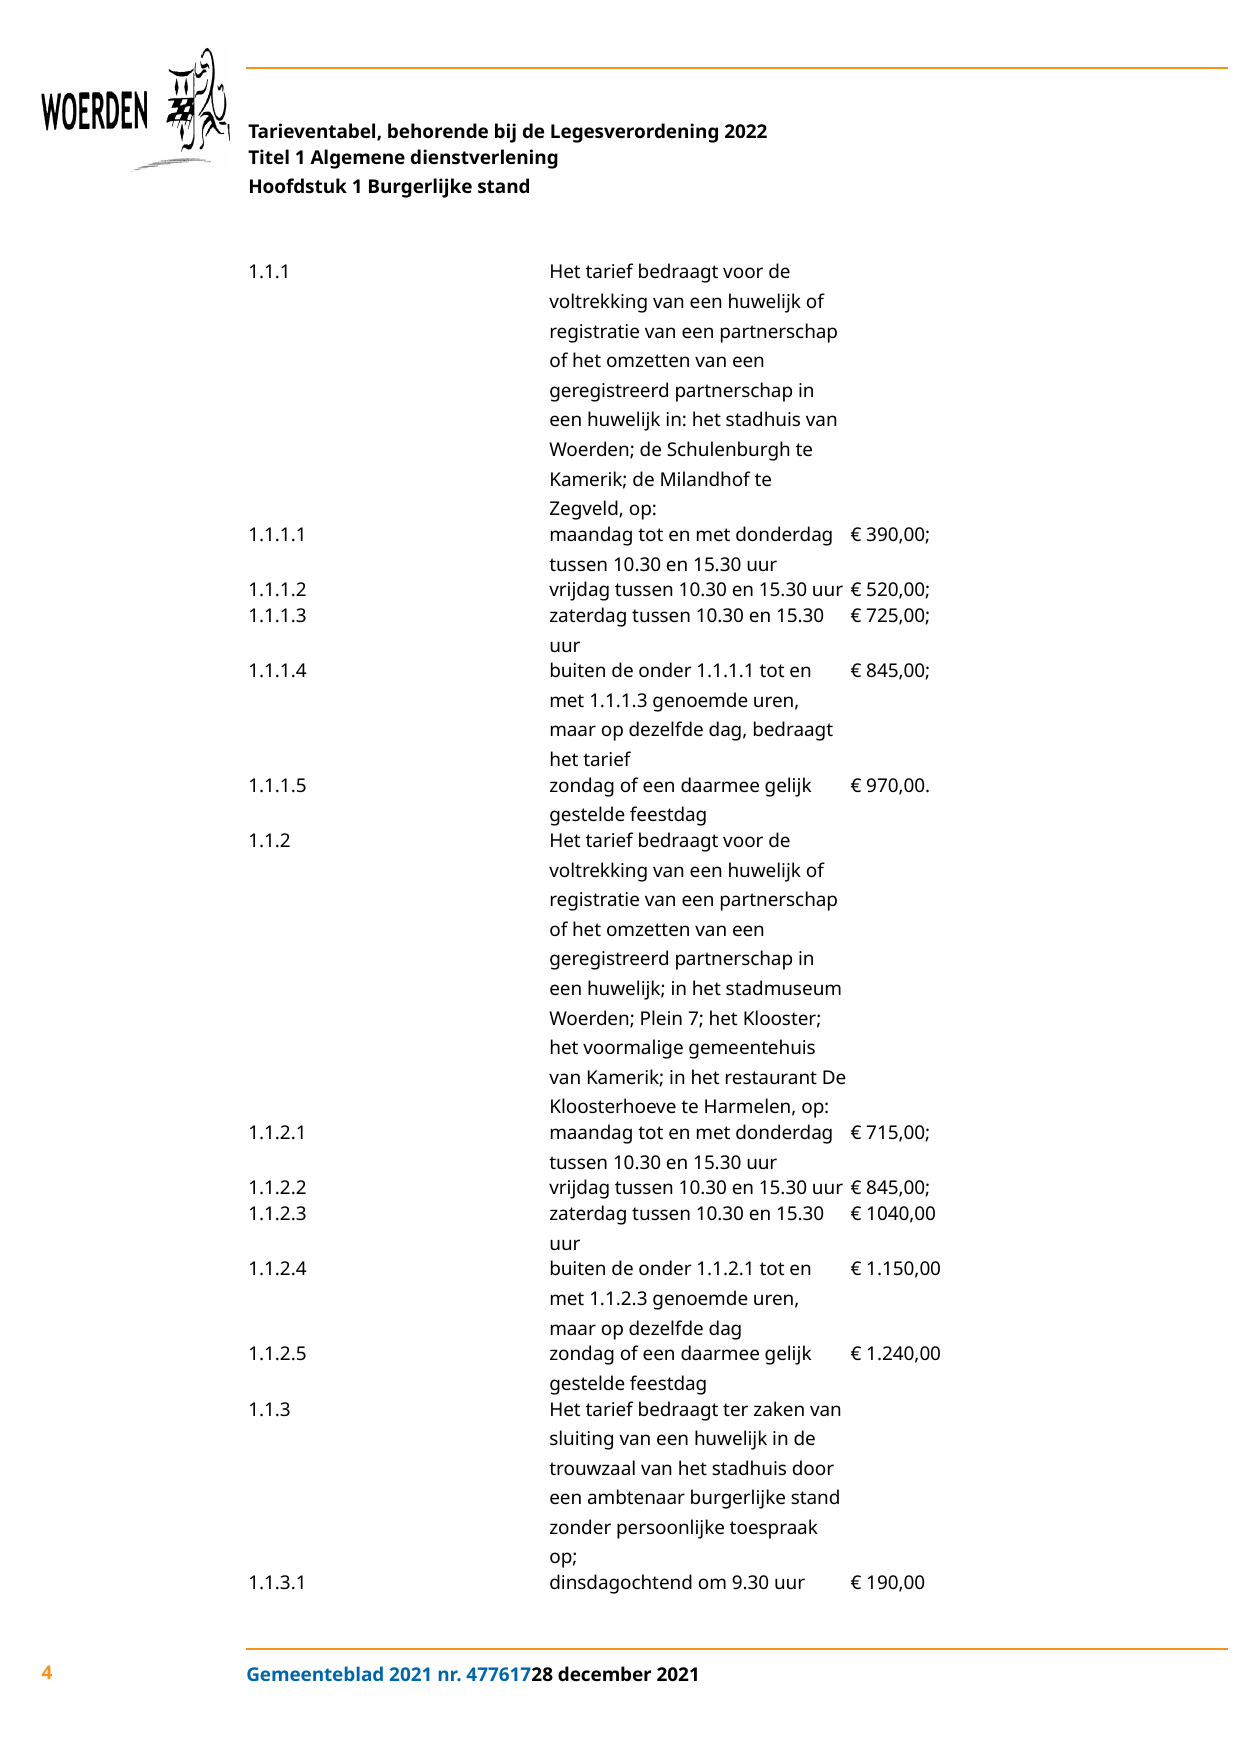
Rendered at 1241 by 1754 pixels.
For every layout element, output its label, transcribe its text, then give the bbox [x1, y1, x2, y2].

table_cell € 520,00; [850, 576, 1152, 602]
table_cell 1.1.2.5 [248, 1341, 549, 1396]
table_cell zondag of een daarmee gelijk gestelde feestdag [549, 1341, 850, 1396]
table_cell 1.1.1.4 [248, 658, 549, 772]
table_cell 1.1.1.5 [248, 772, 549, 827]
table_cell € 1.150,00 [850, 1256, 1152, 1341]
table_cell € 1040,00 [850, 1200, 1152, 1256]
table_cell maandag tot en met donderdag tussen 10.30 en 15.30 uur [549, 1119, 850, 1174]
table_cell buiten de onder 1.1.2.1 tot en met 1.1.2.3 genoemde uren, maar op dezelfde dag [549, 1256, 850, 1341]
table_cell € 1.240,00 [850, 1341, 1152, 1396]
text Tarieventabel, behorende bij de Legesverordening 2022 [248, 116, 1152, 144]
table_cell [850, 259, 1152, 521]
text Titel 1 Algemene dienstverlening [248, 144, 1152, 170]
table_cell dinsdagochtend om 9.30 uur [549, 1570, 850, 1595]
table_cell 1.1.1.1 [248, 521, 549, 576]
table_header [248, 233, 549, 259]
table_cell zondag of een daarmee gelijk gestelde feestdag [549, 772, 850, 827]
table_cell 1.1.3 [248, 1396, 549, 1569]
table_cell 1.1.2.1 [248, 1119, 549, 1174]
table_cell € 970,00. [850, 772, 1152, 827]
table_cell 1.1.2.2 [248, 1175, 549, 1200]
text Hoofdstuk 1 Burgerlijke stand [248, 174, 1152, 199]
table_cell [850, 1396, 1152, 1569]
table_cell € 190,00 [850, 1570, 1152, 1595]
table_cell zaterdag tussen 10.30 en 15.30 uur [549, 602, 850, 657]
table_cell Het tarief bedraagt voor de voltrekking van een huwelijk of registratie van een partnerschap of het omzetten van een geregistreerd partnerschap in een huwelijk in: het stadhuis van Woerden; de Schulenburgh te Kamerik; de Milandhof te Zegveld, op: [549, 259, 850, 521]
table_cell vrijdag tussen 10.30 en 15.30 uur [549, 1175, 850, 1200]
table_cell 1.1.3.1 [248, 1570, 549, 1595]
table_cell zaterdag tussen 10.30 en 15.30 uur [549, 1200, 850, 1256]
table_cell 1.1.1.3 [248, 602, 549, 657]
table_cell Het tarief bedraagt voor de voltrekking van een huwelijk of registratie van een partnerschap of het omzetten van een geregistreerd partnerschap in een huwelijk; in het stadmuseum Woerden; Plein 7; het Klooster; het voormalige gemeentehuis van Kamerik; in het restaurant De Kloosterhoeve te Harmelen, op: [549, 827, 850, 1119]
table_header [850, 233, 1152, 259]
table_cell 1.1.1.2 [248, 576, 549, 602]
table_cell vrijdag tussen 10.30 en 15.30 uur [549, 576, 850, 602]
table_cell € 845,00; [850, 1175, 1152, 1200]
table_cell 1.1.2 [248, 827, 549, 1119]
table_cell € 390,00; [850, 521, 1152, 576]
picture [41, 47, 231, 172]
table_cell 1.1.1 [248, 259, 549, 521]
table_cell € 715,00; [850, 1119, 1152, 1174]
table_header [549, 233, 850, 259]
table_cell maandag tot en met donderdag tussen 10.30 en 15.30 uur [549, 521, 850, 576]
table_cell [850, 827, 1152, 1119]
table_cell 1.1.2.3 [248, 1200, 549, 1256]
table_cell Het tarief bedraagt ter zaken van sluiting van een huwelijk in de trouwzaal van het stadhuis door een ambtenaar burgerlijke stand zonder persoonlijke toespraak op; [549, 1396, 850, 1569]
table_cell € 725,00; [850, 602, 1152, 657]
table_cell € 845,00; [850, 658, 1152, 772]
table_cell buiten de onder 1.1.1.1 tot en met 1.1.1.3 genoemde uren, maar op dezelfde dag, bedraagt het tarief [549, 658, 850, 772]
table_cell 1.1.2.4 [248, 1256, 549, 1341]
